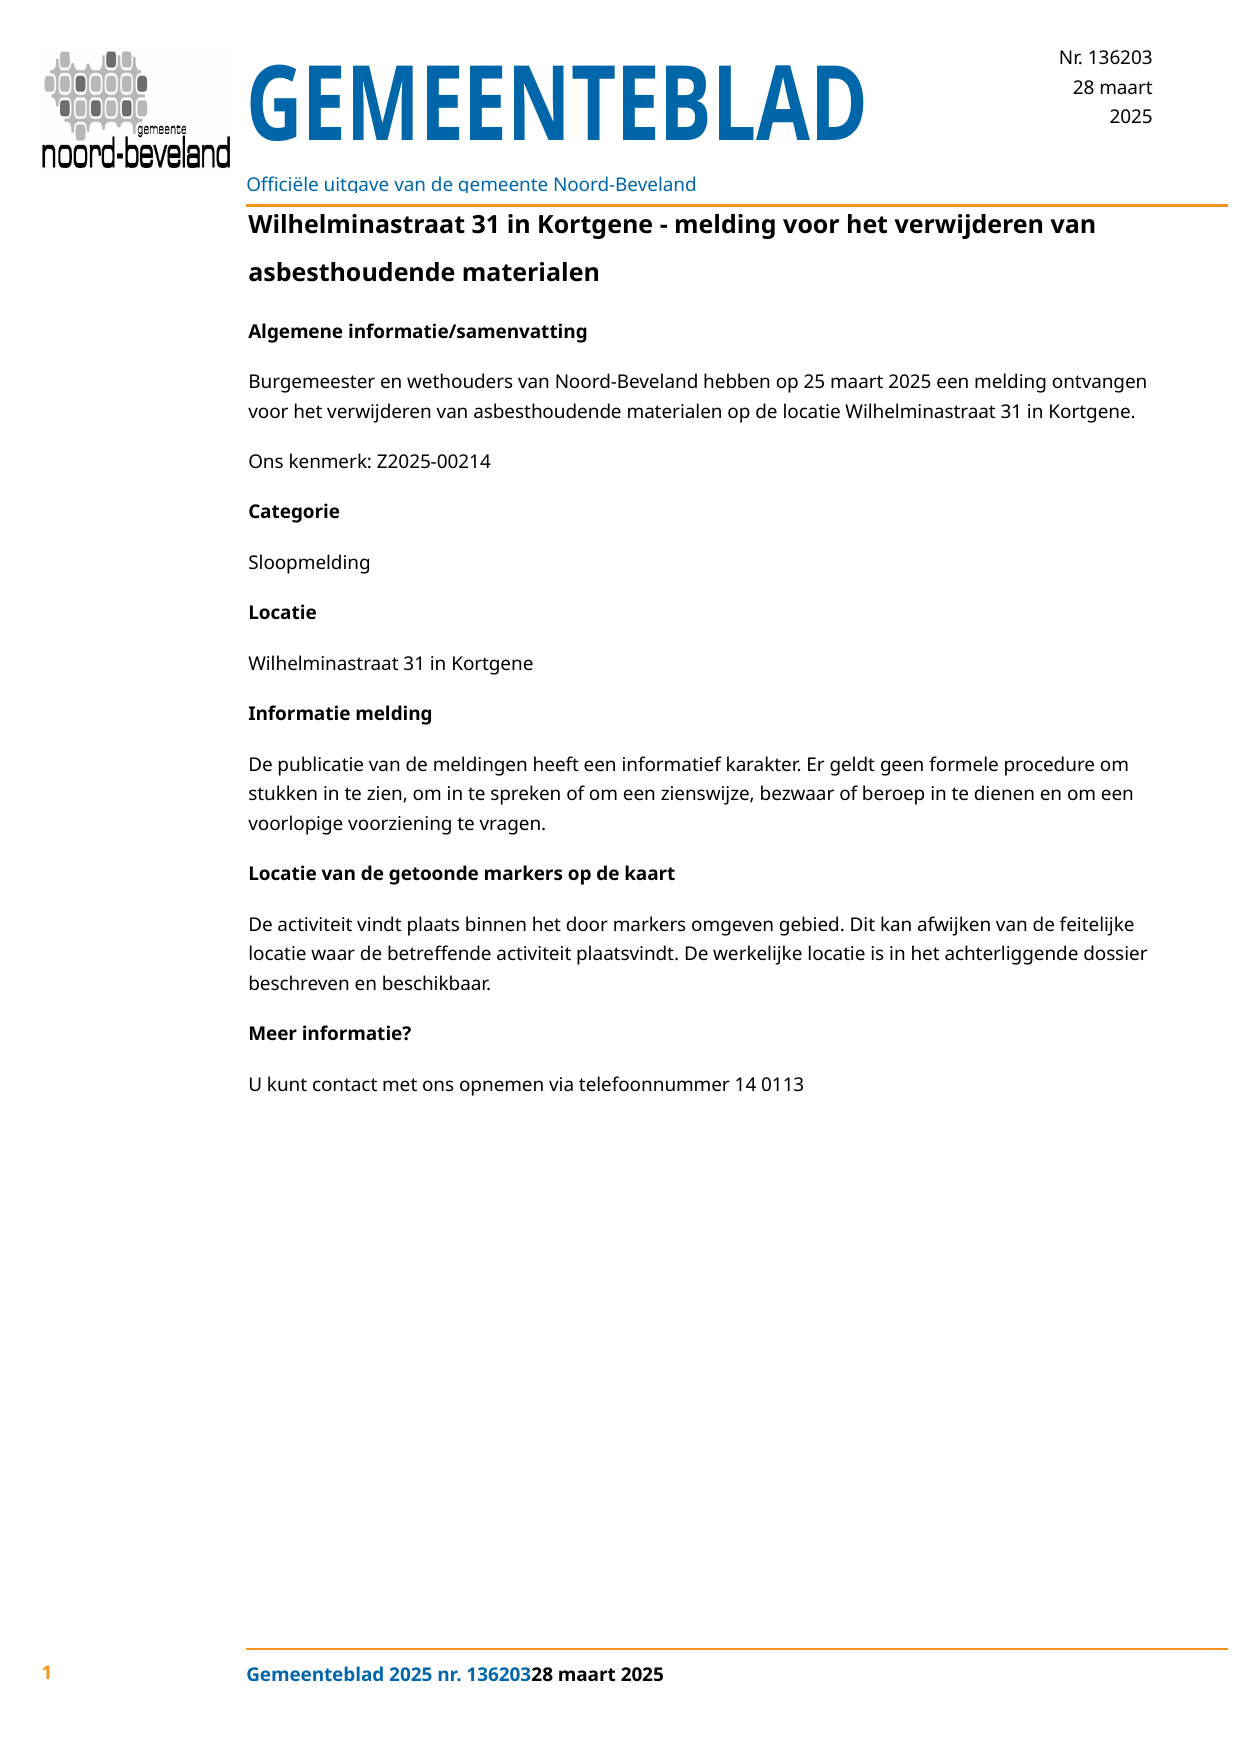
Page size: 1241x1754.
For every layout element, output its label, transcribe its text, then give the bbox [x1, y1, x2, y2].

text Wilhelminastraat 31 in Kortgene - melding voor het verwijderen van asbesthoudende materialen [248, 207, 1152, 288]
text De publicatie van de meldingen heeft een informatief karakter. Er geldt geen formele procedure om stukken in te zien, om in te spreken of om een zienswijze, bezwaar of beroep in te dienen en om een voorlopige voorziening te vragen. [248, 751, 1152, 836]
text Categorie [248, 499, 1152, 524]
text Informatie melding [248, 700, 1152, 726]
text Burgemeester en wethouders van Noord-Beveland hebben op 25 maart 2025 een melding ontvangen voor het verwijderen van asbesthoudende materialen op de locatie Wilhelminastraat 31 in Kortgene. [248, 368, 1152, 424]
text Algemene informatie/samenvatting [248, 318, 1152, 344]
text Locatie van de getoonde markers op de kaart [248, 860, 1152, 886]
text Locatie [248, 599, 1152, 625]
picture [41, 47, 231, 172]
text Wilhelminastraat 31 in Kortgene [248, 650, 1152, 676]
text Sloopmelding [248, 549, 1152, 575]
text Ons kenmerk: Z2025-00214 [248, 448, 1152, 474]
text De activiteit vindt plaats binnen het door markers omgeven gebied. Dit kan afwijken van de feitelijke locatie waar de betreffende activiteit plaatsvindt. De werkelijke locatie is in het achterliggende dossier beschreven en beschikbaar. [248, 911, 1152, 996]
text U kunt contact met ons opnemen via telefoonnummer 14 0113 [248, 1071, 1152, 1097]
text Meer informatie? [248, 1020, 1152, 1046]
